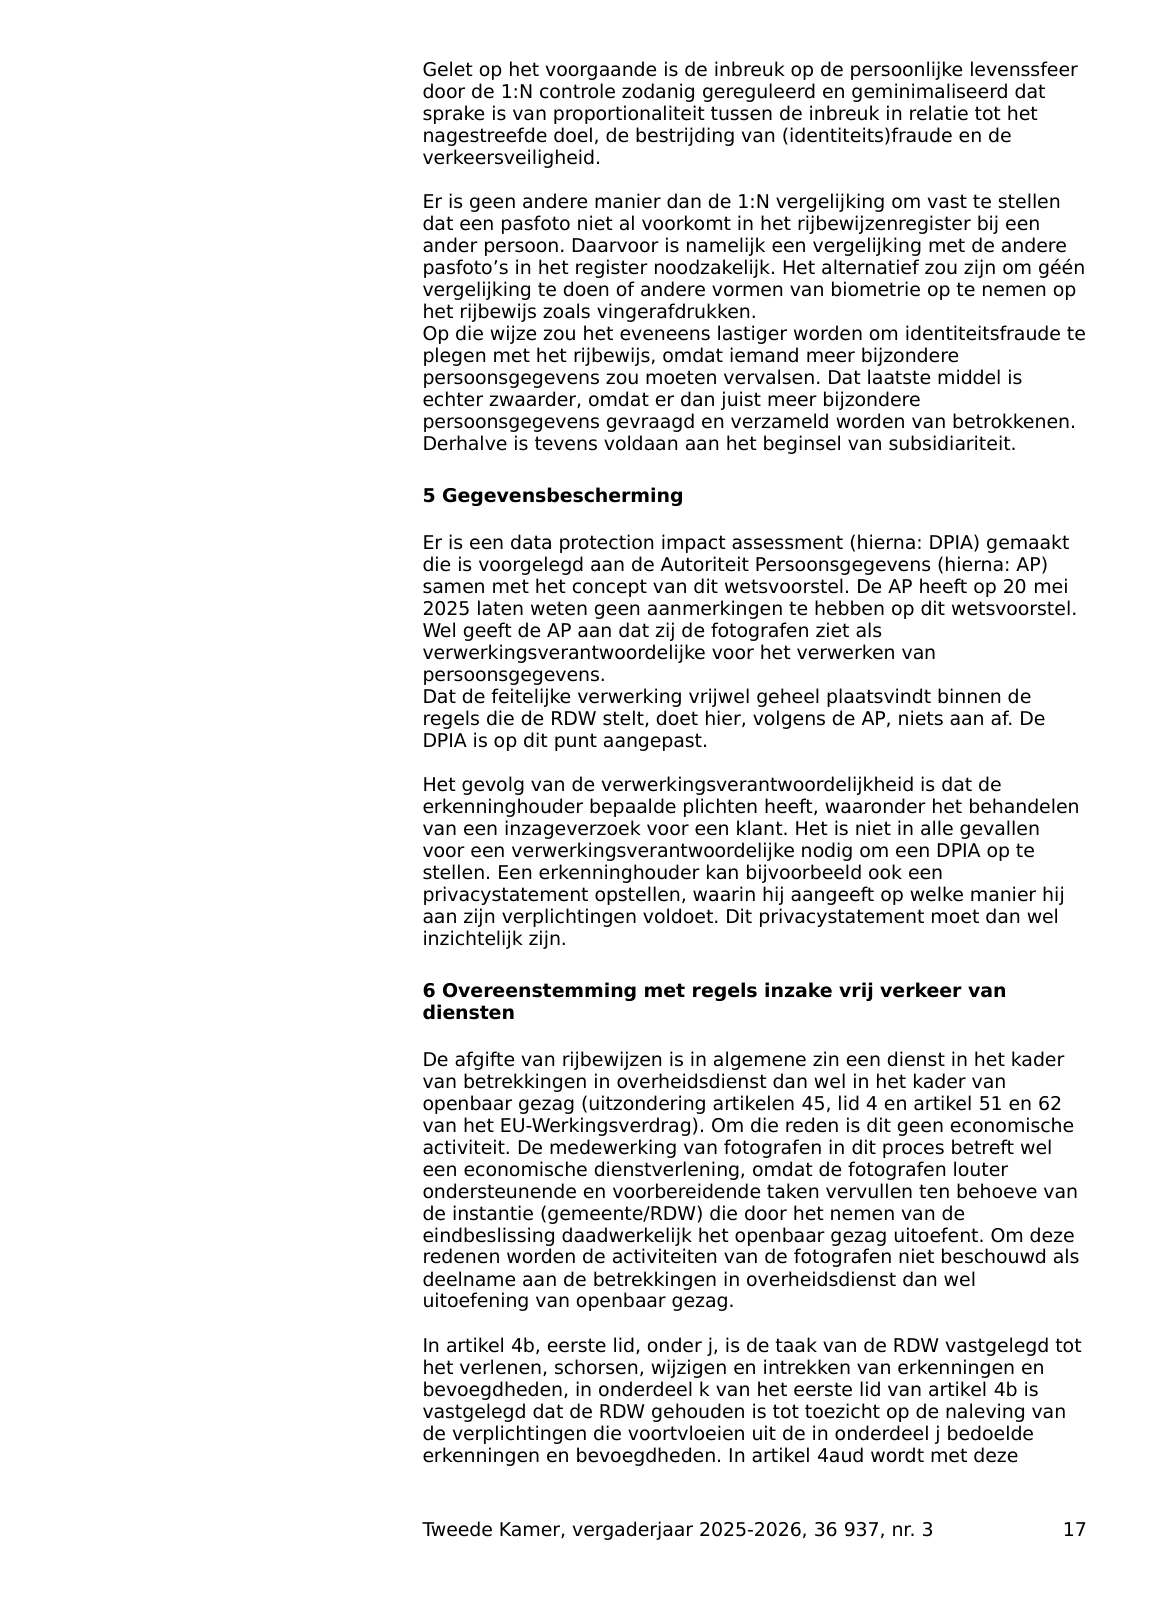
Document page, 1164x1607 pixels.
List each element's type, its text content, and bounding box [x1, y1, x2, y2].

text Op die wijze zou het eveneens lastiger worden om identiteitsfraude te plegen met het rijbewijs, omdat iemand meer bijzondere persoonsgegevens zou moeten vervalsen. Dat laatste middel is echter zwaarder, omdat er dan juist meer bijzondere persoonsgegevens gevraagd en verzameld worden van betrokkenen. Derhalve is tevens voldaan aan het beginsel van subsidiariteit. [422, 323, 1087, 455]
text De afgifte van rijbewijzen is in algemene zin een dienst in het kader van betrekkingen in overheidsdienst dan wel in het kader van openbaar gezag (uitzondering artikelen 45, lid 4 en artikel 51 en 62 van het EU-Werkingsverdrag). Om die reden is dit geen economische activiteit. De medewerking van fotografen in dit proces betreft wel een economische dienstverlening, omdat de fotografen louter ondersteunende en voorbereidende taken vervullen ten behoeve van de instantie (gemeente/RDW) die door het nemen van de eindbeslissing daadwerkelijk het openbaar gezag uitoefent. Om deze redenen worden de activiteiten van de fotografen niet beschouwd als deelname aan de betrekkingen in overheidsdienst dan wel uitoefening van openbaar gezag. [422, 1049, 1087, 1312]
text In artikel 4b, eerste lid, onder j, is de taak van de RDW vastgelegd tot het verlenen, schorsen, wijzigen en intrekken van erkenningen en bevoegdheden, in onderdeel k van het eerste lid van artikel 4b is vastgelegd dat de RDW gehouden is tot toezicht op de naleving van de verplichtingen die voortvloeien uit de in onderdeel j bedoelde erkenningen en bevoegdheden. In artikel 4aud wordt met deze [422, 1334, 1087, 1466]
text Het gevolg van de verwerkingsverantwoordelijkheid is dat de erkenninghouder bepaalde plichten heeft, waaronder het behandelen van een inzageverzoek voor een klant. Het is niet in alle gevallen voor een verwerkingsverantwoordelijke nodig om een DPIA op te stellen. Een erkenninghouder kan bijvoorbeeld ook een privacystatement opstellen, waarin hij aangeeft op welke manier hij aan zijn verplichtingen voldoet. Dit privacystatement moet dan wel inzichtelijk zijn. [422, 774, 1087, 950]
subtitle 6 Overeenstemming met regels inzake vrij verkeer van diensten [422, 980, 1087, 1024]
text Er is een data protection impact assessment (hierna: DPIA) gemaakt die is voorgelegd aan de Autoriteit Persoonsgegevens (hierna: AP) samen met het concept van dit wetsvoorstel. De AP heeft op 20 mei 2025 laten weten geen aanmerkingen te hebben op dit wetsvoorstel. Wel geeft de AP aan dat zij de fotografen ziet als verwerkingsverantwoordelijke voor het verwerken van persoonsgegevens. [422, 532, 1087, 686]
text Gelet op het voorgaande is de inbreuk op de persoonlijke levenssfeer door de 1:N controle zodanig gereguleerd en geminimaliseerd dat sprake is van proportionaliteit tussen de inbreuk in relatie tot het nagestreefde doel, de bestrijding van (identiteits)fraude en de verkeersveiligheid. [422, 59, 1087, 169]
subtitle 5 Gegevensbescherming [422, 485, 1087, 507]
text Dat de feitelijke verwerking vrijwel geheel plaatsvindt binnen de regels die de RDW stelt, doet hier, volgens de AP, niets aan af. De DPIA is op dit punt aangepast. [422, 686, 1087, 752]
text Er is geen andere manier dan de 1:N vergelijking om vast te stellen dat een pasfoto niet al voorkomt in het rijbewijzenregister bij een ander persoon. Daarvoor is namelijk een vergelijking met de andere pasfoto’s in het register noodzakelijk. Het alternatief zou zijn om géén vergelijking te doen of andere vormen van biometrie op te nemen op het rijbewijs zoals vingerafdrukken. [422, 191, 1087, 323]
